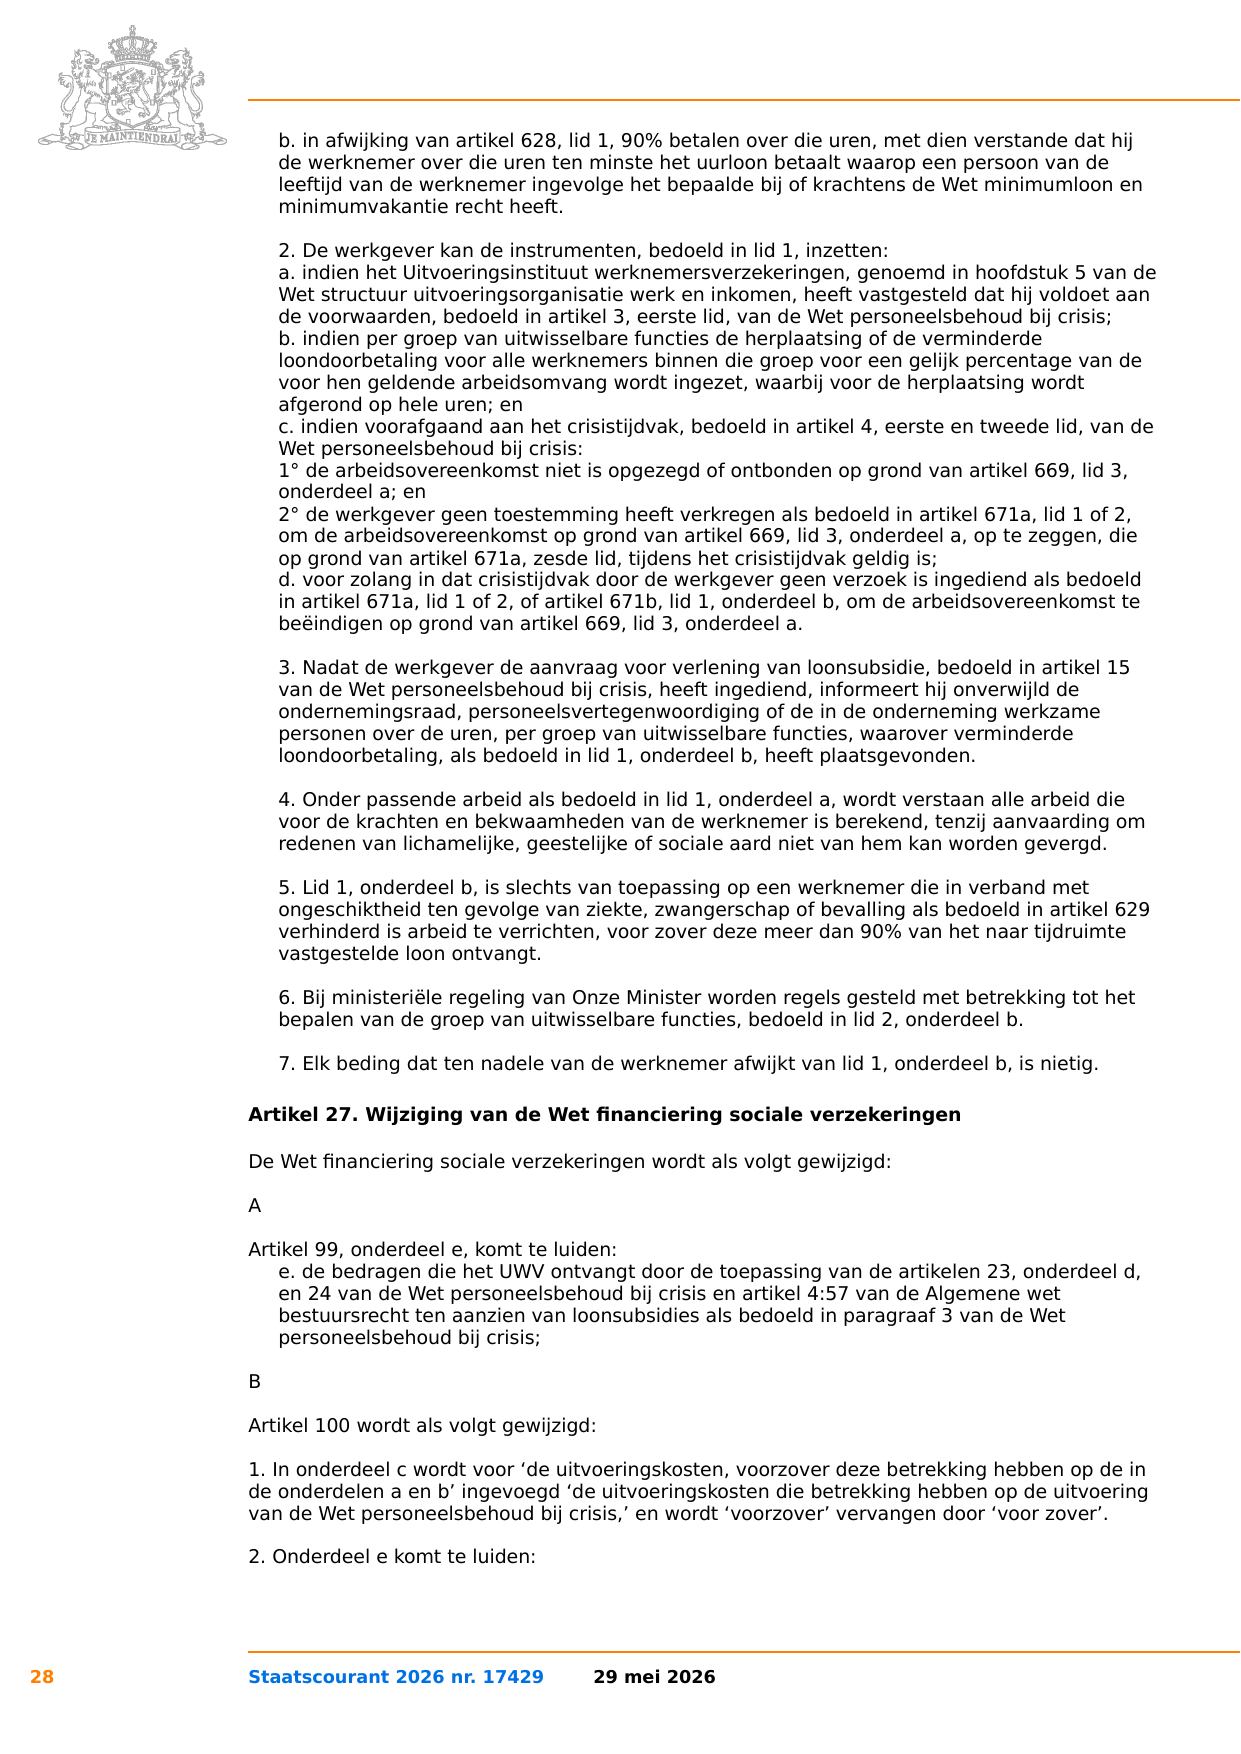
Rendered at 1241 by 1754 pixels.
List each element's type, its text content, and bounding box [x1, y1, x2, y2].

text 4. Onder passende arbeid als bedoeld in lid 1, onderdeel a, wordt verstaan alle arbeid die voor de krachten en bekwaamheden van de werknemer is berekend, tenzij aanvaarding om redenen van lichamelijke, geestelijke of sociale aard niet van hem kan worden gevergd. [278, 789, 1163, 855]
text 1° de arbeidsovereenkomst niet is opgezegd of ontbonden op grond van artikel 669, lid 3, onderdeel a; en [278, 459, 1163, 503]
subtitle Artikel 27. Wijziging van de Wet financiering sociale verzekeringen [248, 1104, 1163, 1126]
text 2° de werkgever geen toestemming heeft verkregen als bedoeld in artikel 671a, lid 1 of 2, om de arbeidsovereenkomst op grond van artikel 669, lid 3, onderdeel a, op te zeggen, die op grond van artikel 671a, zesde lid, tijdens het crisistijdvak geldig is; [278, 503, 1163, 569]
text A [248, 1195, 1163, 1217]
text c. indien voorafgaand aan het crisistijdvak, bedoeld in artikel 4, eerste en tweede lid, van de Wet personeelsbehoud bij crisis: [278, 416, 1163, 459]
text 2. Onderdeel e komt te luiden: [248, 1546, 1163, 1568]
text 5. Lid 1, onderdeel b, is slechts van toepassing op een werknemer die in verband met ongeschiktheid ten gevolge van ziekte, zwangerschap of bevalling als bedoeld in artikel 629 verhinderd is arbeid te verrichten, voor zover deze meer dan 90% van het naar tijdruimte vastgestelde loon ontvangt. [278, 877, 1163, 965]
text 1. In onderdeel c wordt voor ‘de uitvoeringskosten, voorzover deze betrekking hebben op de in de onderdelen a en b’ ingevoegd ‘de uitvoeringskosten die betrekking hebben op de uitvoering van de Wet personeelsbehoud bij crisis,’ en wordt ‘voorzover’ vervangen door ‘voor zover’. [248, 1458, 1163, 1524]
text 6. Bij ministeriële regeling van Onze Minister worden regels gesteld met betrekking tot het bepalen van de groep van uitwisselbare functies, bedoeld in lid 2, onderdeel b. [278, 987, 1163, 1031]
text B [248, 1371, 1163, 1393]
text Artikel 100 wordt als volgt gewijzigd: [248, 1415, 1163, 1437]
text a. indien het Uitvoeringsinstituut werknemersverzekeringen, genoemd in hoofdstuk 5 van de Wet structuur uitvoeringsorganisatie werk en inkomen, heeft vastgesteld dat hij voldoet aan de voorwaarden, bedoeld in artikel 3, eerste lid, van de Wet personeelsbehoud bij crisis; [278, 262, 1163, 328]
text b. indien per groep van uitwisselbare functies de herplaatsing of de verminderde loondoorbetaling voor alle werknemers binnen die groep voor een gelijk percentage van de voor hen geldende arbeidsomvang wordt ingezet, waarbij voor de herplaatsing wordt afgerond op hele uren; en [278, 328, 1163, 416]
text d. voor zolang in dat crisistijdvak door de werkgever geen verzoek is ingediend als bedoeld in artikel 671a, lid 1 of 2, of artikel 671b, lid 1, onderdeel b, om de arbeidsovereenkomst te beëindigen op grond van artikel 669, lid 3, onderdeel a. [278, 569, 1163, 635]
picture [38, 25, 227, 150]
text Artikel 99, onderdeel e, komt te luiden: [248, 1239, 1163, 1261]
text 7. Elk beding dat ten nadele van de werknemer afwijkt van lid 1, onderdeel b, is nietig. [278, 1052, 1163, 1074]
text b. in afwijking van artikel 628, lid 1, 90% betalen over die uren, met dien verstande dat hij de werknemer over die uren ten minste het uurloon betaalt waarop een persoon van de leeftijd van de werknemer ingevolge het bepaalde bij of krachtens de Wet minimumloon en minimumvakantie recht heeft. [278, 130, 1163, 218]
text De Wet financiering sociale verzekeringen wordt als volgt gewijzigd: [248, 1151, 1163, 1173]
text e. de bedragen die het UWV ontvangt door de toepassing van de artikelen 23, onderdeel d, en 24 van de Wet personeelsbehoud bij crisis en artikel 4:57 van de Algemene wet bestuursrecht ten aanzien van loonsubsidies als bedoeld in paragraaf 3 van de Wet personeelsbehoud bij crisis; [278, 1261, 1163, 1349]
text 2. De werkgever kan de instrumenten, bedoeld in lid 1, inzetten: [278, 240, 1163, 262]
text 3. Nadat de werkgever de aanvraag voor verlening van loonsubsidie, bedoeld in artikel 15 van de Wet personeelsbehoud bij crisis, heeft ingediend, informeert hij onverwijld de ondernemingsraad, personeelsvertegenwoordiging of de in de onderneming werkzame personen over de uren, per groep van uitwisselbare functies, waarover verminderde loondoorbetaling, als bedoeld in lid 1, onderdeel b, heeft plaatsgevonden. [278, 657, 1163, 767]
